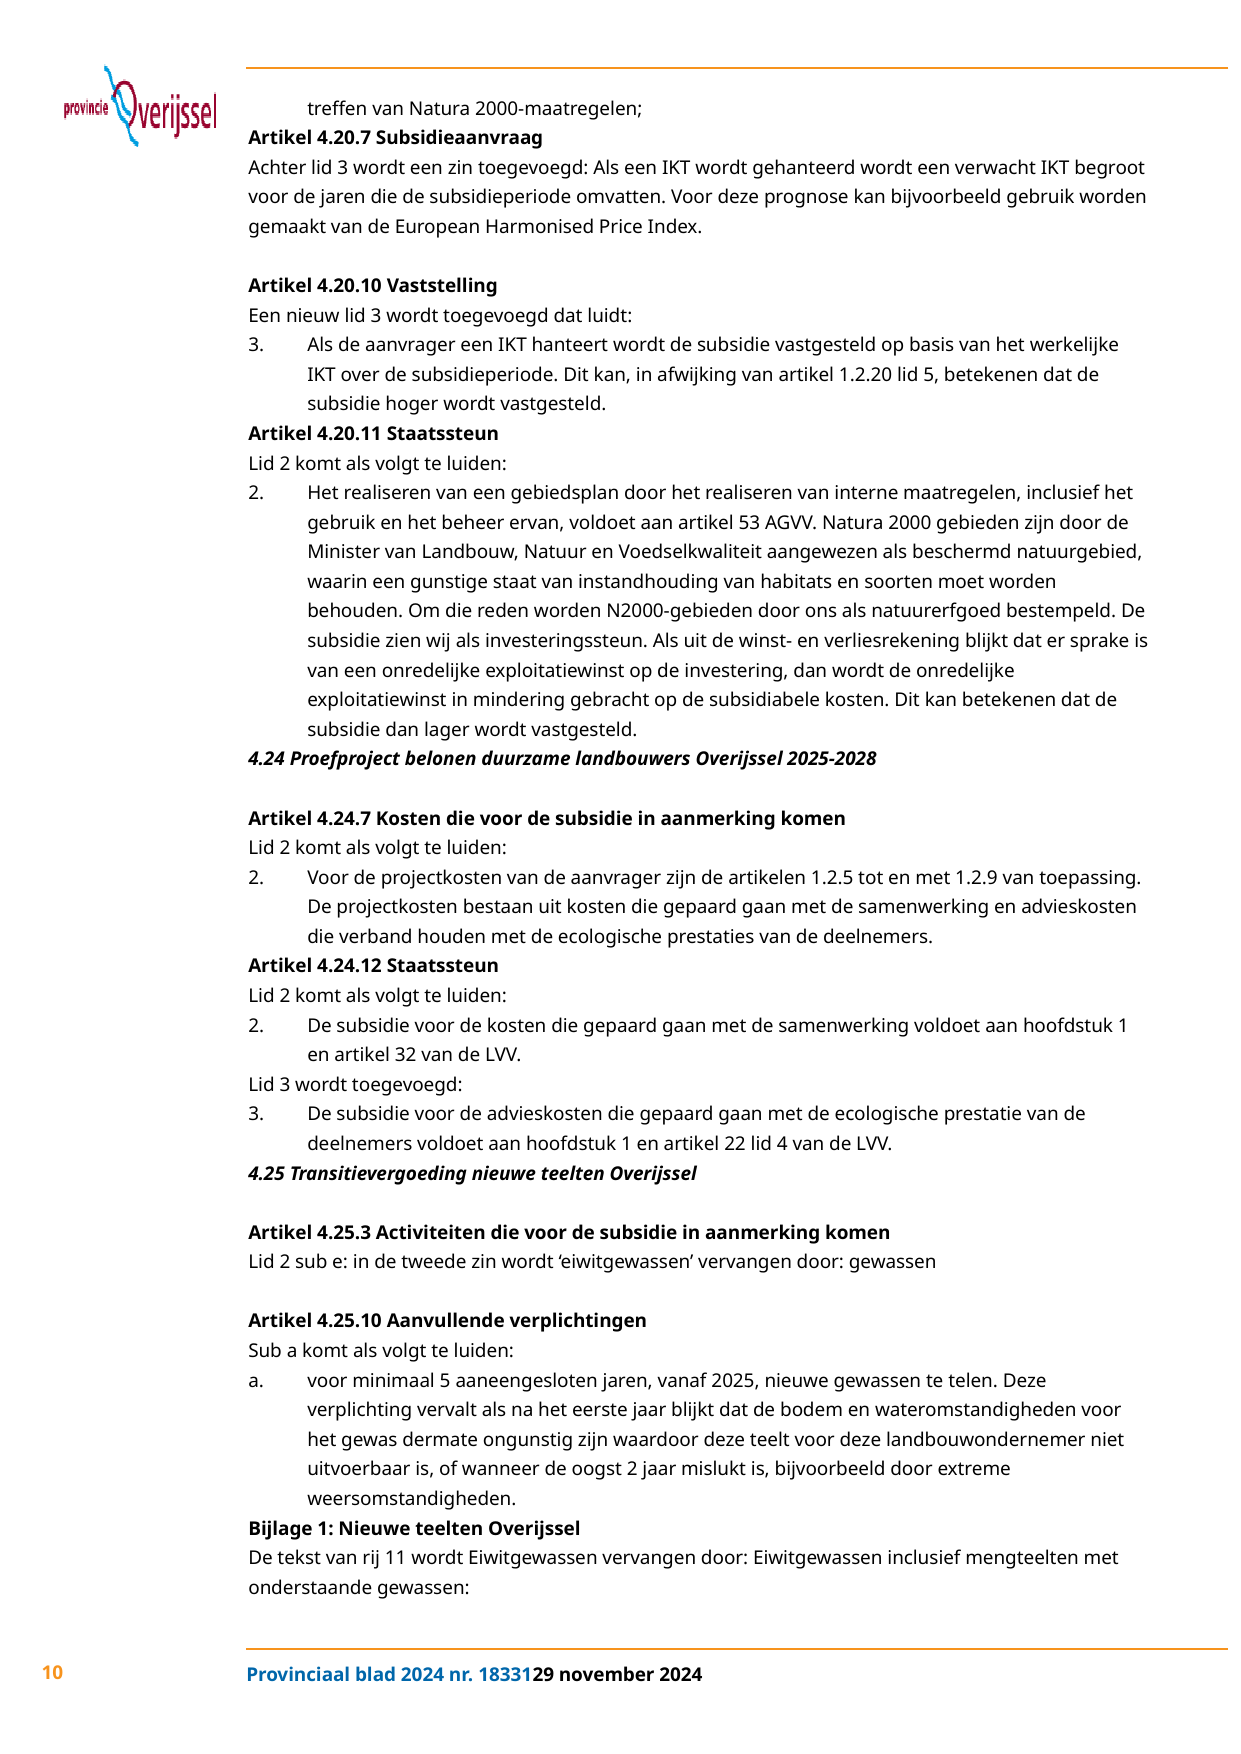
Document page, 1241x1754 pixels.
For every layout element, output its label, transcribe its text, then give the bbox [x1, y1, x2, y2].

text Artikel 4.25.10 Aanvullende verplichtingen [248, 1308, 1152, 1333]
text 4.24 Proefproject belonen duurzame landbouwers Overijssel 2025-2028 [248, 746, 1152, 771]
text De tekst van rij 11 wordt Eiwitgewassen vervangen door: Eiwitgewassen inclusief mengteelten met onderstaande gewassen: [248, 1544, 1152, 1600]
text Lid 2 komt als volgt te luiden: [248, 450, 1152, 476]
list Als de aanvrager een IKT hanteert wordt de subsidie vastgesteld op basis van het werkelijke IKT over de subsidieperiode. Dit kan, in afwijking van artikel 1.2.20 lid 5, betekenen dat de subsidie hoger wordt vastgesteld. [248, 331, 1152, 416]
list Het realiseren van een gebiedsplan door het realiseren van interne maatregelen, inclusief het gebruik en het beheer ervan, voldoet aan artikel 53 AGVV. Natura 2000 gebieden zijn door de Minister van Landbouw, Natuur en Voedselkwaliteit aangewezen als beschermd natuurgebied, waarin een gunstige staat van instandhouding van habitats en soorten moet worden behouden. Om die reden worden N2000-gebieden door ons als natuurerfgoed bestempeld. De subsidie zien wij als investeringssteun. Als uit de winst- en verliesrekening blijkt dat er sprake is van een onredelijke exploitatiewinst op de investering, dan wordt de onredelijke exploitatiewinst in mindering gebracht op de subsidiabele kosten. Dit kan betekenen dat de subsidie dan lager wordt vastgesteld. [248, 479, 1152, 742]
text Artikel 4.24.7 Kosten die voor de subsidie in aanmerking komen [248, 805, 1152, 831]
list De subsidie voor de advieskosten die gepaard gaan met de ecologische prestatie van de deelnemers voldoet aan hoofdstuk 1 en artikel 22 lid 4 van de LVV. [248, 1101, 1152, 1156]
text Lid 3 wordt toegevoegd: [248, 1071, 1152, 1097]
text Een nieuw lid 3 wordt toegevoegd dat luidt: [248, 302, 1152, 328]
text Artikel 4.25.3 Activiteiten die voor de subsidie in aanmerking komen [248, 1219, 1152, 1245]
text Artikel 4.20.10 Vaststelling [248, 272, 1152, 298]
text Lid 2 komt als volgt te luiden: [248, 982, 1152, 1008]
text Artikel 4.20.11 Staatssteun [248, 420, 1152, 446]
list voor minimaal 5 aaneengesloten jaren, vanaf 2025, nieuwe gewassen te telen. Deze verplichting vervalt als na het eerste jaar blijkt dat de bodem en wateromstandigheden voor het gewas dermate ongunstig zijn waardoor deze teelt voor deze landbouwondernemer niet uitvoerbaar is, of wanneer de oogst 2 jaar mislukt is, bijvoorbeeld door extreme weersomstandigheden. [248, 1367, 1152, 1511]
text Bijlage 1: Nieuwe teelten Overijssel [248, 1515, 1152, 1541]
text Sub a komt als volgt te luiden: [248, 1337, 1152, 1363]
text Lid 2 sub e: in de tweede zin wordt ‘eiwitgewassen’ vervangen door: gewassen [248, 1248, 1152, 1274]
picture [41, 47, 231, 172]
text Lid 2 komt als volgt te luiden: [248, 834, 1152, 860]
text Artikel 4.20.7 Subsidieaanvraag [248, 124, 1152, 150]
list De subsidie voor de kosten die gepaard gaan met de samenwerking voldoet aan hoofdstuk 1 en artikel 32 van de LVV. [248, 1012, 1152, 1067]
list treffen van Natura 2000-maatregelen; [248, 95, 1152, 121]
text 4.25 Transitievergoeding nieuwe teelten Overijssel [248, 1160, 1152, 1186]
list Voor de projectkosten van de aanvrager zijn de artikelen 1.2.5 tot en met 1.2.9 van toepassing. De projectkosten bestaan uit kosten die gepaard gaan met de samenwerking en advieskosten die verband houden met de ecologische prestaties van de deelnemers. [248, 864, 1152, 949]
text Artikel 4.24.12 Staatssteun [248, 953, 1152, 978]
text Achter lid 3 wordt een zin toegevoegd: Als een IKT wordt gehanteerd wordt een verwacht IKT begroot voor de jaren die de subsidieperiode omvatten. Voor deze prognose kan bijvoorbeeld gebruik worden gemaakt van de European Harmonised Price Index. [248, 154, 1152, 239]
